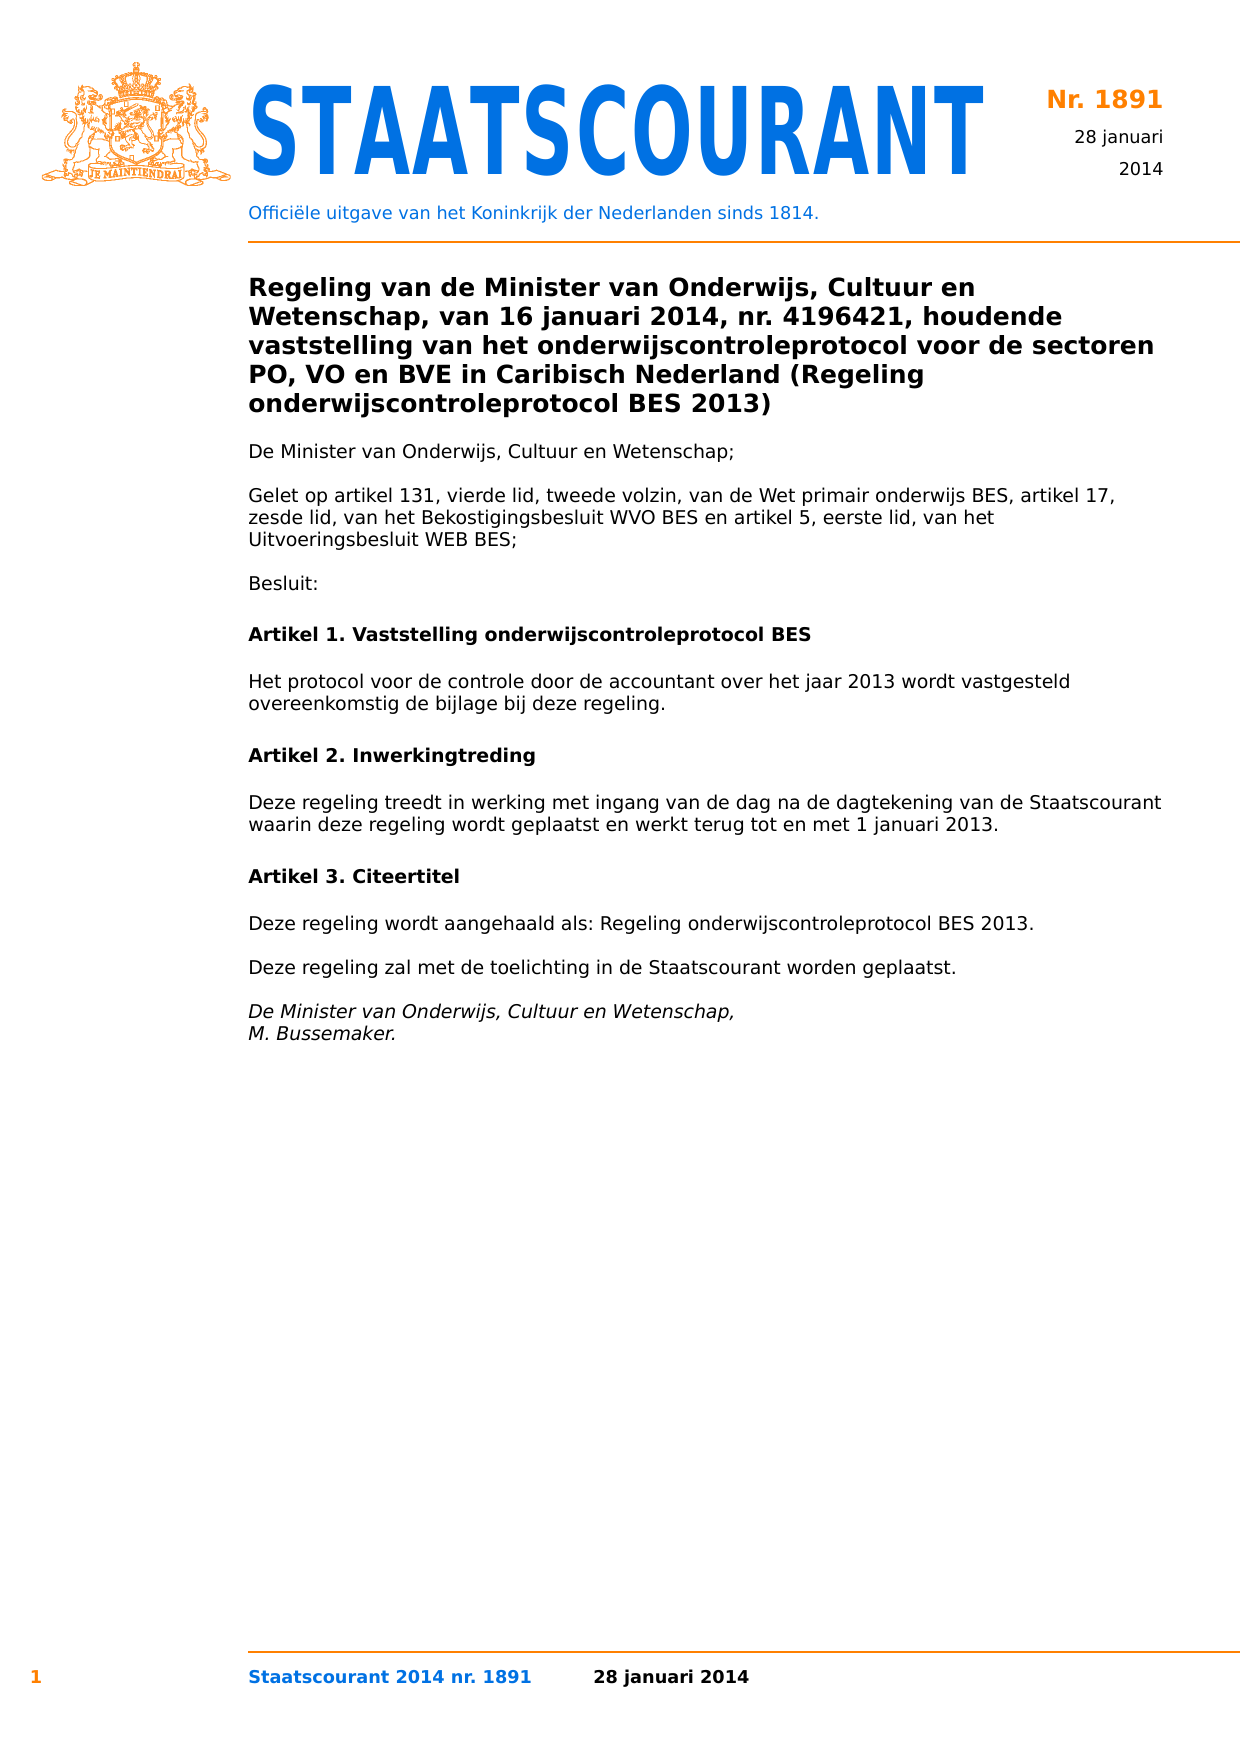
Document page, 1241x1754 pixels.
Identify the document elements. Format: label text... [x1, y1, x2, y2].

subtitle Artikel 1. Vaststelling onderwijscontroleprotocol BES [248, 624, 1163, 646]
table_header Nr. 1891 [998, 62, 1240, 121]
text Besluit: [248, 572, 1163, 594]
table_cell 2014 [998, 153, 1240, 203]
text De Minister van Onderwijs, Cultuur en Wetenschap, M. Bussemaker. [248, 1001, 1163, 1045]
text Deze regeling wordt aangehaald als: Regeling onderwijscontroleprotocol BES 2013. [248, 913, 1163, 935]
subtitle Artikel 2. Inwerkingtreding [248, 745, 1163, 767]
table_cell Officiële uitgave van het Koninkrijk der Nederlanden sinds 1814. [248, 203, 1240, 241]
table_cell 28 januari [998, 121, 1240, 153]
subtitle Regeling van de Minister van Onderwijs, Cultuur en Wetenschap, van 16 januari 2014, nr. 4196421, houdende vaststelling van het onderwijscontroleprotocol voor de sectoren PO, VO en BVE in Caribisch Nederland (Regeling onderwijscontroleprotocol BES 2013) [248, 273, 1163, 419]
text Het protocol voor de controle door de accountant over het jaar 2013 wordt vastgesteld overeenkomstig de bijlage bij deze regeling. [248, 671, 1163, 715]
text De Minister van Onderwijs, Cultuur en Wetenschap; [248, 441, 1163, 463]
table_header [25, 62, 248, 241]
text Gelet op artikel 131, vierde lid, tweede volzin, van de Wet primair onderwijs BES, artikel 17, zesde lid, van het Bekostigingsbesluit WVO BES en artikel 5, eerste lid, van het Uitvoeringsbesluit WEB BES; [248, 484, 1163, 551]
table_header STAATSCOURANT [248, 62, 998, 203]
picture [41, 62, 231, 186]
text Deze regeling treedt in werking met ingang van de dag na de dagtekening van de Staatscourant waarin deze regeling wordt geplaatst en werkt terug tot en met 1 januari 2013. [248, 792, 1163, 836]
subtitle Artikel 3. Citeertitel [248, 866, 1163, 888]
text Deze regeling zal met de toelichting in de Staatscourant worden geplaatst. [248, 957, 1163, 979]
